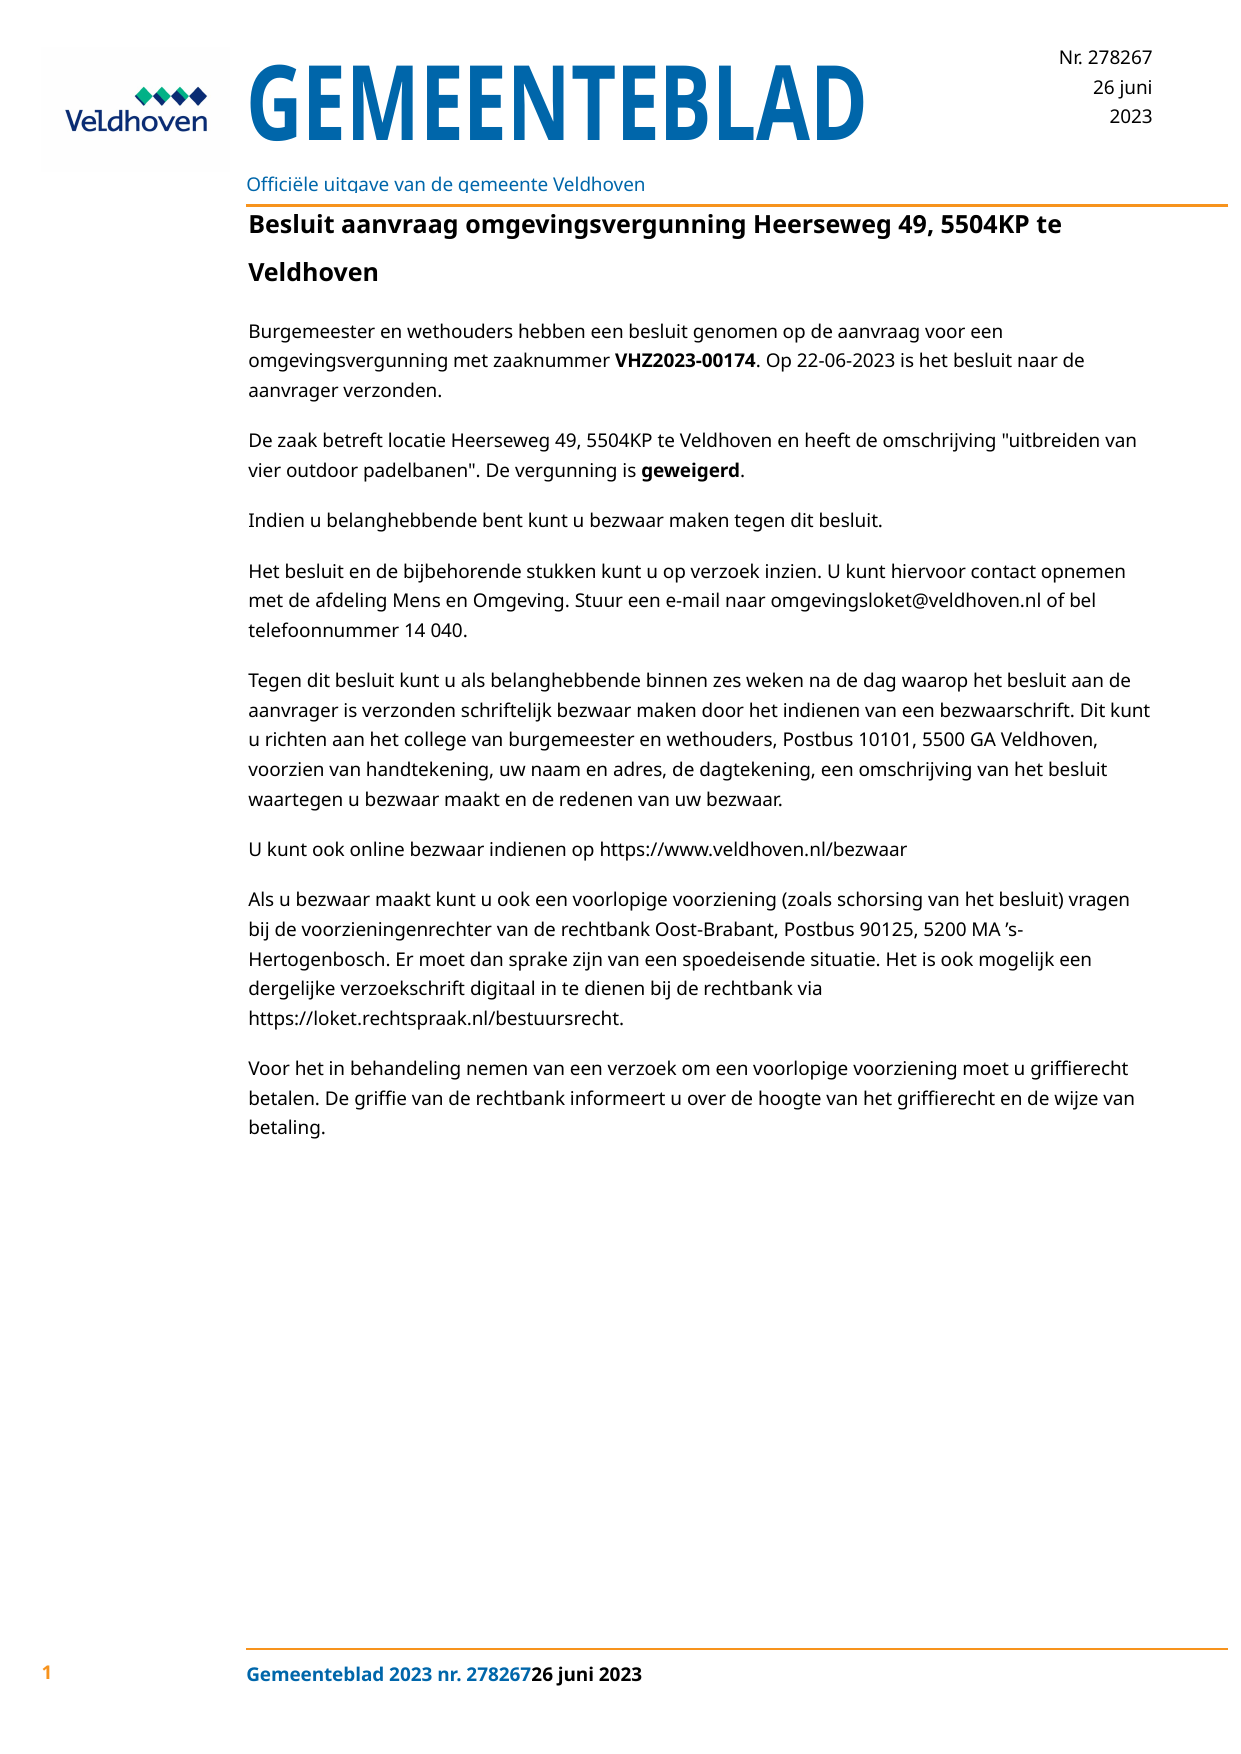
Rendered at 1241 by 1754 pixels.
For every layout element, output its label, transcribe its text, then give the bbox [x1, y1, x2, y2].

text Tegen dit besluit kunt u als belanghebbende binnen zes weken na de dag waarop het besluit aan de aanvrager is verzonden schriftelijk bezwaar maken door het indienen van een bezwaarschrift. Dit kunt u richten aan het college van burgemeester en wethouders, Postbus 10101, 5500 GA Veldhoven, voorzien van handtekening, uw naam en adres, de dagtekening, een omschrijving van het besluit waartegen u bezwaar maakt en de redenen van uw bezwaar. [248, 667, 1152, 812]
text Besluit aanvraag omgevingsvergunning Heerseweg 49, 5504KP te Veldhoven [248, 207, 1152, 288]
text Het besluit en de bijbehorende stukken kunt u op verzoek inzien. U kunt hiervoor contact opnemen met de afdeling Mens en Omgeving. Stuur een e-mail naar omgevingsloket@veldhoven.nl of bel telefoonnummer 14 040. [248, 558, 1152, 643]
text Als u bezwaar maakt kunt u ook een voorlopige voorziening (zoals schorsing van het besluit) vragen bij de voorzieningenrechter van de rechtbank Oost-Brabant, Postbus 90125, 5200 MA ’s-Hertogenbosch. Er moet dan sprake zijn van een spoedeisende situatie. Het is ook mogelijk een dergelijke verzoekschrift digitaal in te dienen bij de rechtbank via https://loket.rechtspraak.nl/bestuursrecht. [248, 887, 1152, 1031]
text U kunt ook online bezwaar indienen op https://www.veldhoven.nl/bezwaar [248, 836, 1152, 862]
text Indien u belanghebbende bent kunt u bezwaar maken tegen dit besluit. [248, 507, 1152, 533]
text Burgemeester en wethouders hebben een besluit genomen op de aanvraag voor een omgevingsvergunning met zaaknummer VHZ2023-00174. Op 22-06-2023 is het besluit naar de aanvrager verzonden. [248, 318, 1152, 403]
picture [41, 47, 231, 172]
text De zaak betreft locatie Heerseweg 49, 5504KP te Veldhoven en heeft de omschrijving "uitbreiden van vier outdoor padelbanen". De vergunning is geweigerd. [248, 427, 1152, 483]
text Voor het in behandeling nemen van een verzoek om een voorlopige voorziening moet u griffierecht betalen. De griffie van de rechtbank informeert u over de hoogte van het griffierecht en de wijze van betaling. [248, 1055, 1152, 1140]
